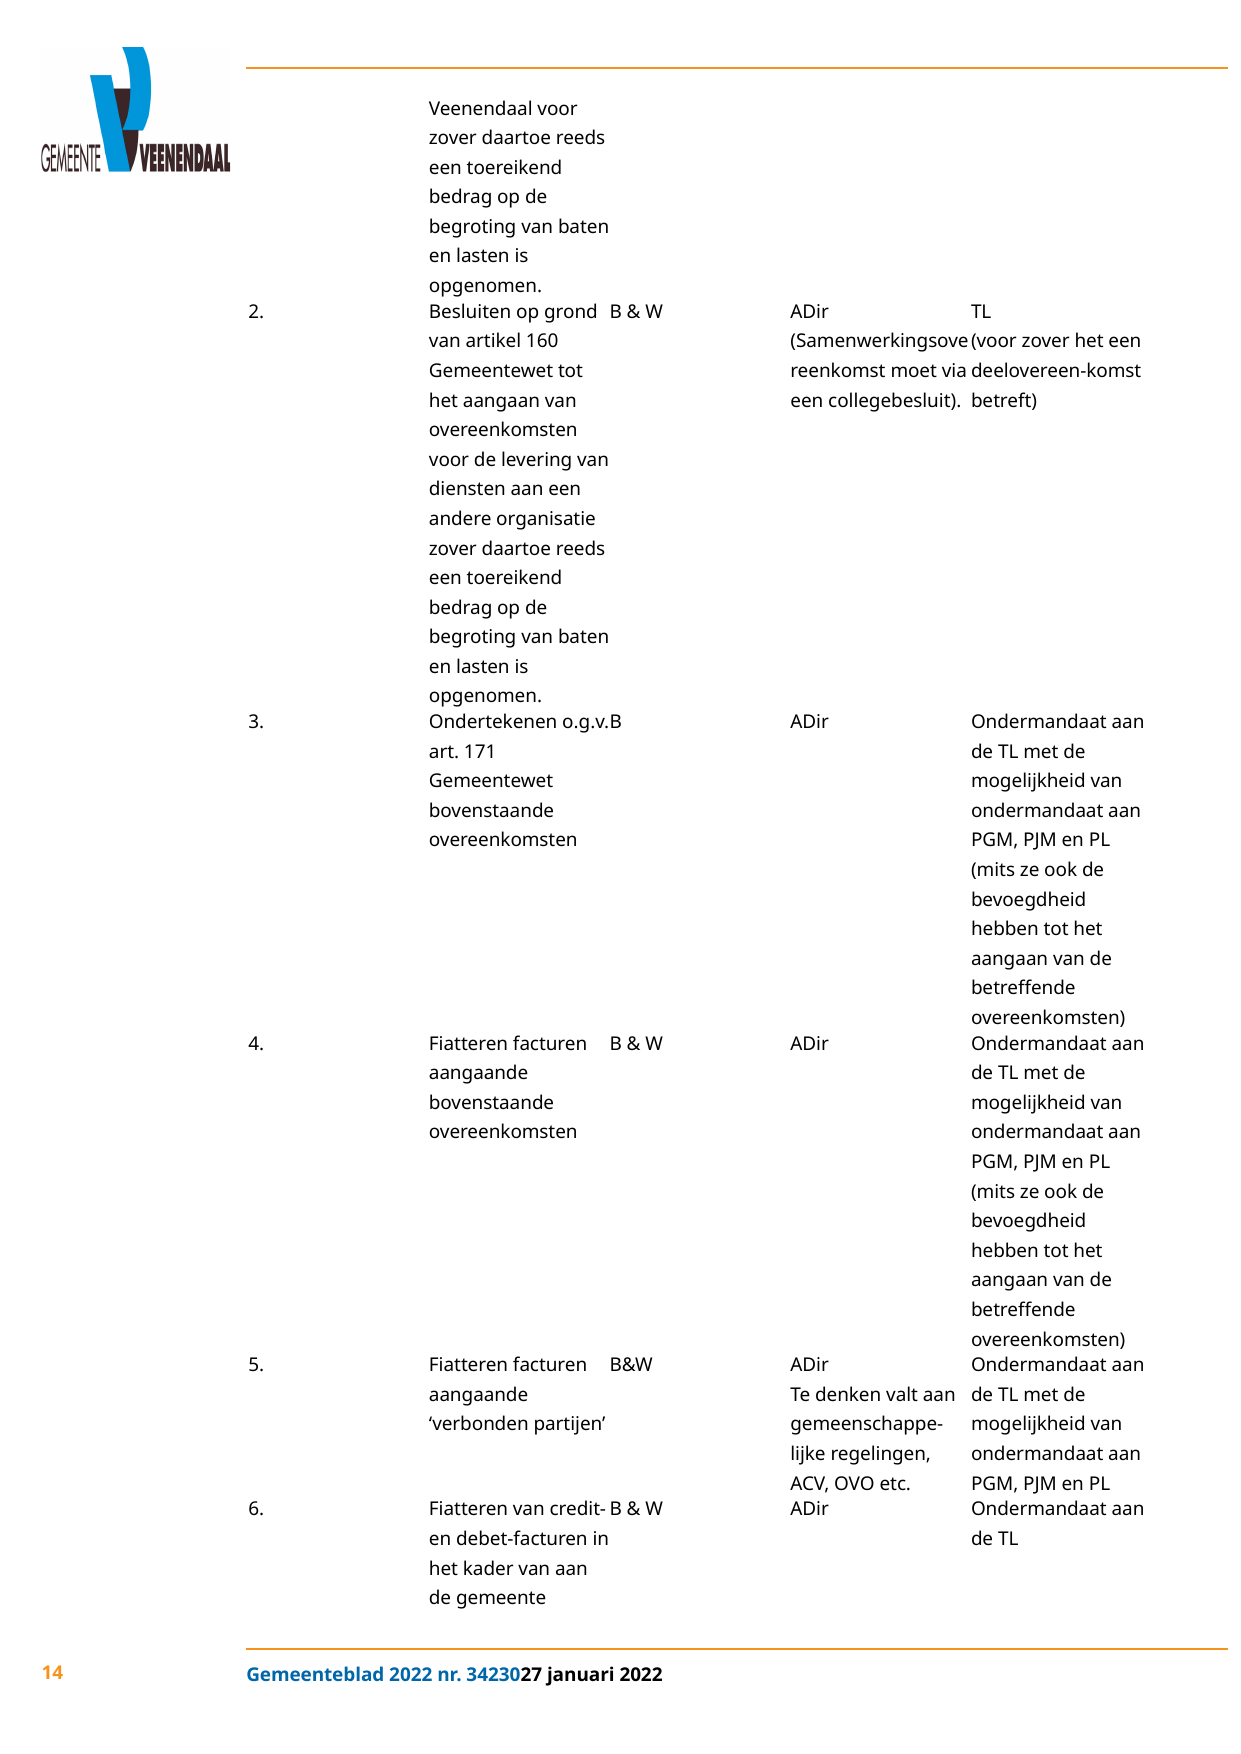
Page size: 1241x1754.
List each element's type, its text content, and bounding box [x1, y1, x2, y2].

table_cell B & W [609, 1496, 790, 1610]
table_cell B [609, 708, 790, 1030]
table_cell 4. [248, 1030, 429, 1351]
table_cell Veenendaal voor zover daartoe reeds een toereikend bedrag op de begroting van baten en lasten is opgenomen. [429, 95, 609, 298]
table_cell Ondertekenen o.g.v. art. 171 Gemeentewet bovenstaande overeenkomsten [429, 708, 609, 1030]
table_cell Ondermandaat aan de TL met de mogelijkheid van ondermandaat aan PGM, PJM en PL (mits ze ook de bevoegdheid hebben tot het aangaan van de betreffende overeenkomsten) [971, 708, 1152, 1030]
picture [41, 47, 130, 172]
table_cell ADir [790, 1030, 971, 1351]
table_cell 5. [248, 1351, 429, 1496]
table_cell 3. [248, 708, 429, 1030]
table_cell [790, 95, 971, 298]
table_cell Ondermandaat aan de TL [971, 1496, 1152, 1610]
table_cell Besluiten op grond van artikel 160 Gemeentewet tot het aangaan van overeenkomsten voor de levering van diensten aan een andere organisatie zover daartoe reeds een toereikend bedrag op de begroting van baten en lasten is opgenomen. [429, 298, 609, 708]
table_cell ADir Te denken valt aan gemeenschappe-lijke regelingen, ACV, OVO etc. [790, 1351, 971, 1496]
table_cell [609, 95, 790, 298]
table_cell 6. [248, 1496, 429, 1610]
table_cell Fiatteren facturen aangaande bovenstaande overeenkomsten [429, 1030, 609, 1351]
table_cell ADir (Samenwerkingsovereenkomst moet via een collegebesluit). [790, 298, 971, 708]
table_cell Ondermandaat aan de TL met de mogelijkheid van ondermandaat aan PGM, PJM en PL (mits ze ook de bevoegdheid hebben tot het aangaan van de betreffende overeenkomsten) [971, 1030, 1152, 1351]
table_cell ADir [790, 1496, 971, 1610]
table_cell TL (voor zover het een deelovereen-komst betreft) [971, 298, 1152, 708]
table_cell Ondermandaat aan de TL met de mogelijkheid van ondermandaat aan PGM, PJM en PL [971, 1351, 1152, 1496]
table_cell Fiatteren van credit- en debet-facturen in het kader van aan de gemeente [429, 1496, 609, 1610]
table_cell Fiatteren facturen aangaande ‘verbonden partijen’ [429, 1351, 609, 1496]
table_cell [248, 95, 429, 298]
table_cell ADir [790, 708, 971, 1030]
picture [123, 47, 231, 172]
table_cell [971, 95, 1152, 298]
table_cell B & W [609, 1030, 790, 1351]
table_cell 2. [248, 298, 429, 708]
table_cell B&W [609, 1351, 790, 1496]
table_cell B & W [609, 298, 790, 708]
